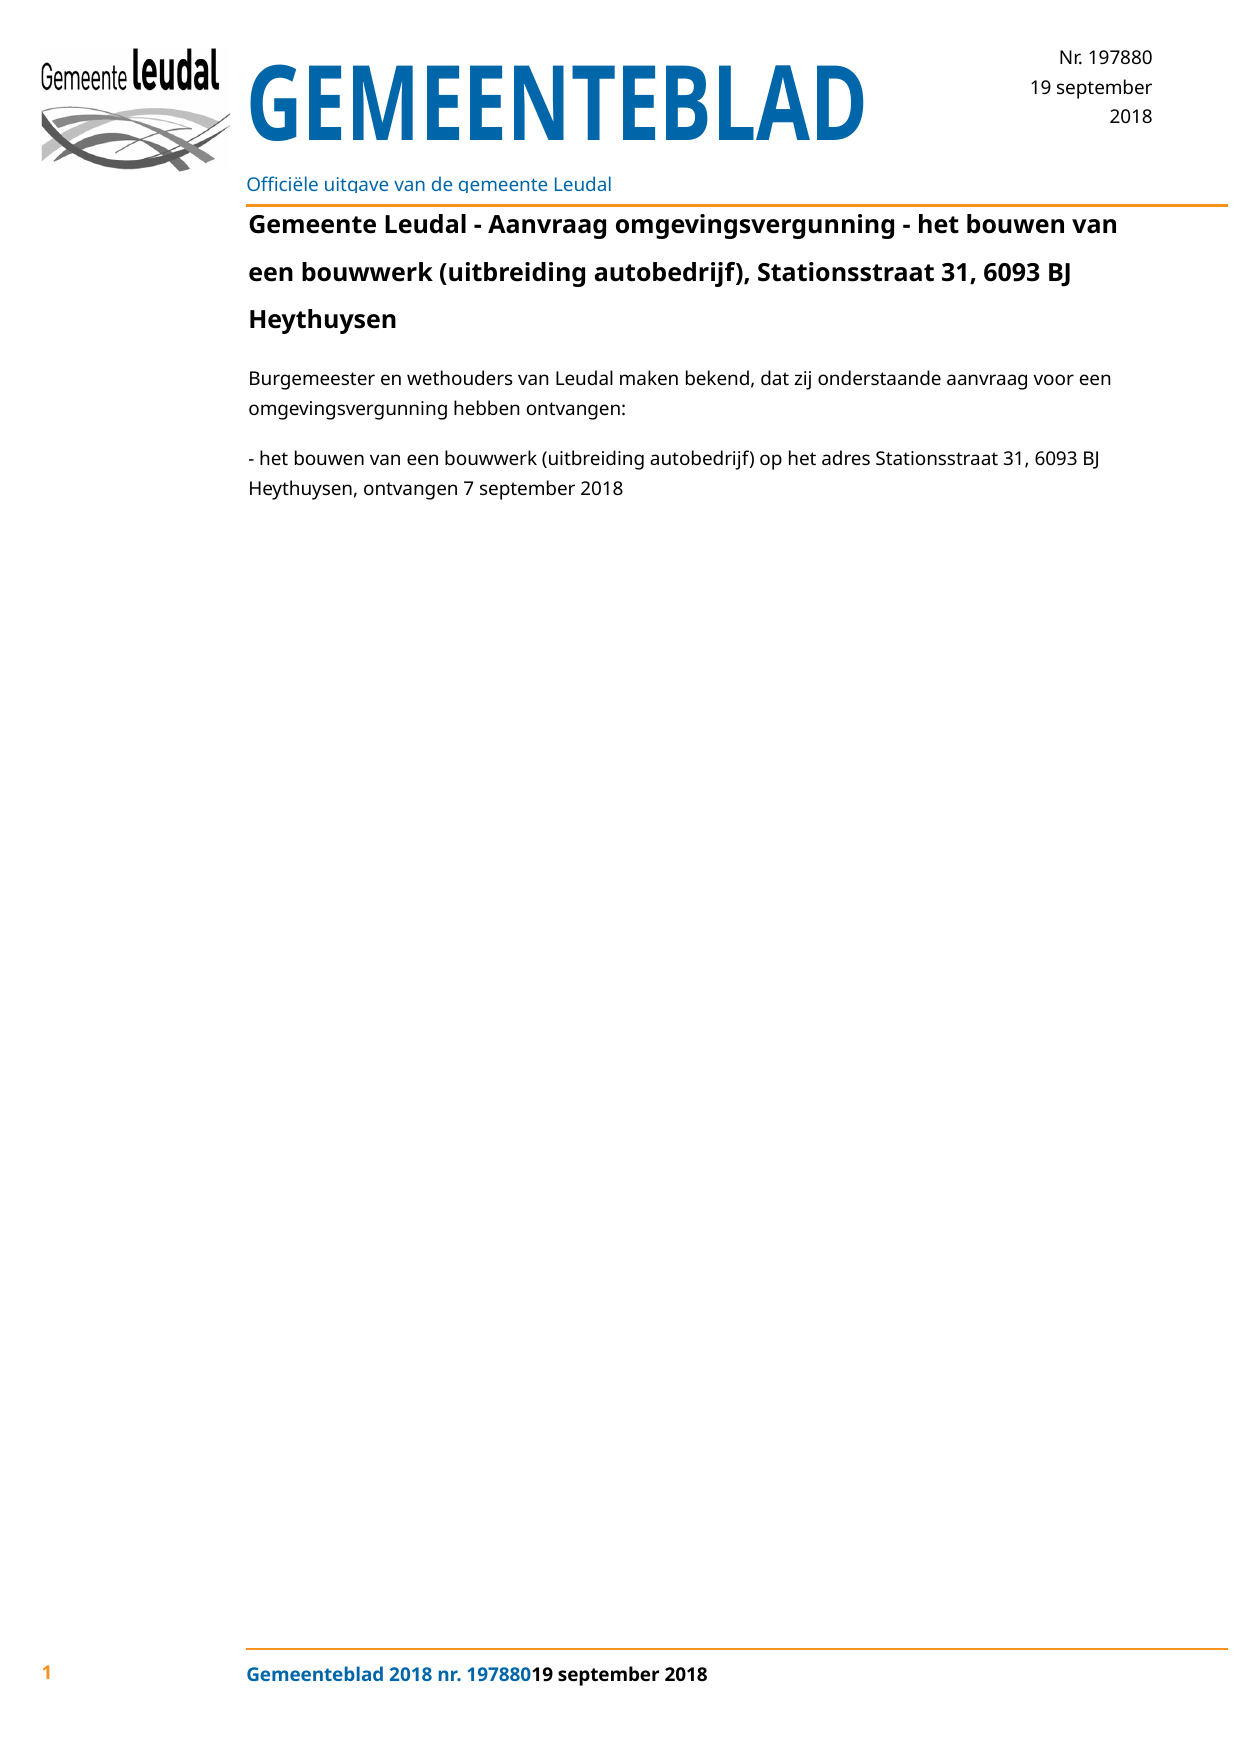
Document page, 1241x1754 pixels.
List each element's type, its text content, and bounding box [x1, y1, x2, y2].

text - het bouwen van een bouwwerk (uitbreiding autobedrijf) op het adres Stationsstraat 31, 6093 BJ Heythuysen, ontvangen 7 september 2018 [248, 446, 1152, 501]
picture [41, 47, 231, 172]
text Gemeente Leudal - Aanvraag omgevingsvergunning - het bouwen van een bouwwerk (uitbreiding autobedrijf), Stationsstraat 31, 6093 BJ Heythuysen [248, 207, 1152, 336]
text Burgemeester en wethouders van Leudal maken bekend, dat zij onderstaande aanvraag voor een omgevingsvergunning hebben ontvangen: [248, 366, 1152, 421]
